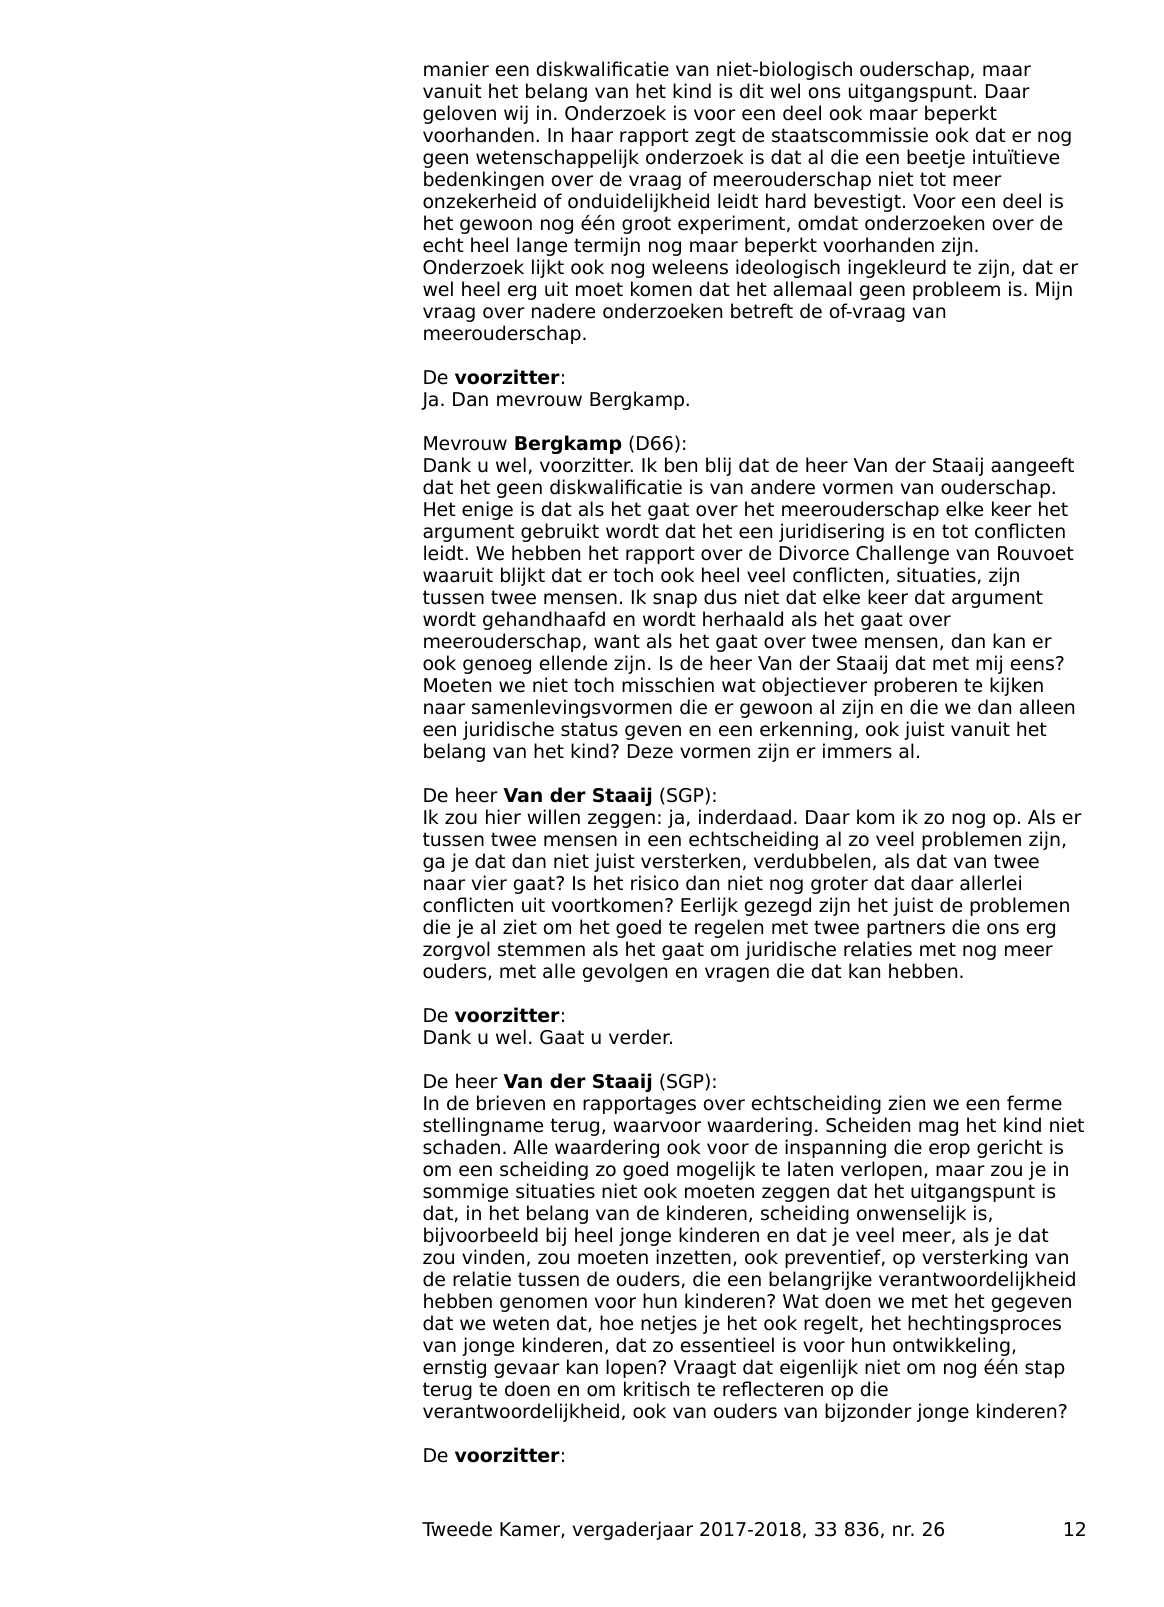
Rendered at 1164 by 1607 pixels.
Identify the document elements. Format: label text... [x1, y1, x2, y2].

text manier een diskwalificatie van niet-biologisch ouderschap, maar vanuit het belang van het kind is dit wel ons uitgangspunt. Daar geloven wij in. Onderzoek is voor een deel ook maar beperkt voorhanden. In haar rapport zegt de staatscommissie ook dat er nog geen wetenschappelijk onderzoek is dat al die een beetje intuïtieve bedenkingen over de vraag of meerouderschap niet tot meer onzekerheid of onduidelijkheid leidt hard bevestigt. Voor een deel is het gewoon nog één groot experiment, omdat onderzoeken over de echt heel lange termijn nog maar beperkt voorhanden zijn. Onderzoek lijkt ook nog weleens ideologisch ingekleurd te zijn, dat er wel heel erg uit moet komen dat het allemaal geen probleem is. Mijn vraag over nadere onderzoeken betreft de of-vraag van meerouderschap. [422, 59, 1087, 345]
text De heer Van der Staaij (SGP): [422, 1071, 1087, 1093]
text Dank u wel, voorzitter. Ik ben blij dat de heer Van der Staaij aangeeft dat het geen diskwalificatie is van andere vormen van ouderschap. Het enige is dat als het gaat over het meerouderschap elke keer het argument gebruikt wordt dat het een juridisering is en tot conflicten leidt. We hebben het rapport over de Divorce Challenge van Rouvoet waaruit blijkt dat er toch ook heel veel conflicten, situaties, zijn tussen twee mensen. Ik snap dus niet dat elke keer dat argument wordt gehandhaafd en wordt herhaald als het gaat over meerouderschap, want als het gaat over twee mensen, dan kan er ook genoeg ellende zijn. Is de heer Van der Staaij dat met mij eens? Moeten we niet toch misschien wat objectiever proberen te kijken naar samenlevingsvormen die er gewoon al zijn en die we dan alleen een juridische status geven en een erkenning, ook juist vanuit het belang van het kind? Deze vormen zijn er immers al. [422, 455, 1087, 763]
text De voorzitter: [422, 1445, 1087, 1467]
text In de brieven en rapportages over echtscheiding zien we een ferme stellingname terug, waarvoor waardering. Scheiden mag het kind niet schaden. Alle waardering ook voor de inspanning die erop gericht is om een scheiding zo goed mogelijk te laten verlopen, maar zou je in sommige situaties niet ook moeten zeggen dat het uitgangspunt is dat, in het belang van de kinderen, scheiding onwenselijk is, bijvoorbeeld bij heel jonge kinderen en dat je veel meer, als je dat zou vinden, zou moeten inzetten, ook preventief, op versterking van de relatie tussen de ouders, die een belangrijke verantwoordelijkheid hebben genomen voor hun kinderen? Wat doen we met het gegeven dat we weten dat, hoe netjes je het ook regelt, het hechtingsproces van jonge kinderen, dat zo essentieel is voor hun ontwikkeling, ernstig gevaar kan lopen? Vraagt dat eigenlijk niet om nog één stap terug te doen en om kritisch te reflecteren op die verantwoordelijkheid, ook van ouders van bijzonder jonge kinderen? [422, 1093, 1087, 1423]
text Dank u wel. Gaat u verder. [422, 1027, 1087, 1049]
text De voorzitter: [422, 1005, 1087, 1027]
text Ja. Dan mevrouw Bergkamp. [422, 389, 1087, 411]
text De voorzitter: [422, 367, 1087, 389]
text Mevrouw Bergkamp (D66): [422, 433, 1087, 455]
text Ik zou hier willen zeggen: ja, inderdaad. Daar kom ik zo nog op. Als er tussen twee mensen in een echtscheiding al zo veel problemen zijn, ga je dat dan niet juist versterken, verdubbelen, als dat van twee naar vier gaat? Is het risico dan niet nog groter dat daar allerlei conflicten uit voortkomen? Eerlijk gezegd zijn het juist de problemen die je al ziet om het goed te regelen met twee partners die ons erg zorgvol stemmen als het gaat om juridische relaties met nog meer ouders, met alle gevolgen en vragen die dat kan hebben. [422, 807, 1087, 983]
text De heer Van der Staaij (SGP): [422, 785, 1087, 807]
